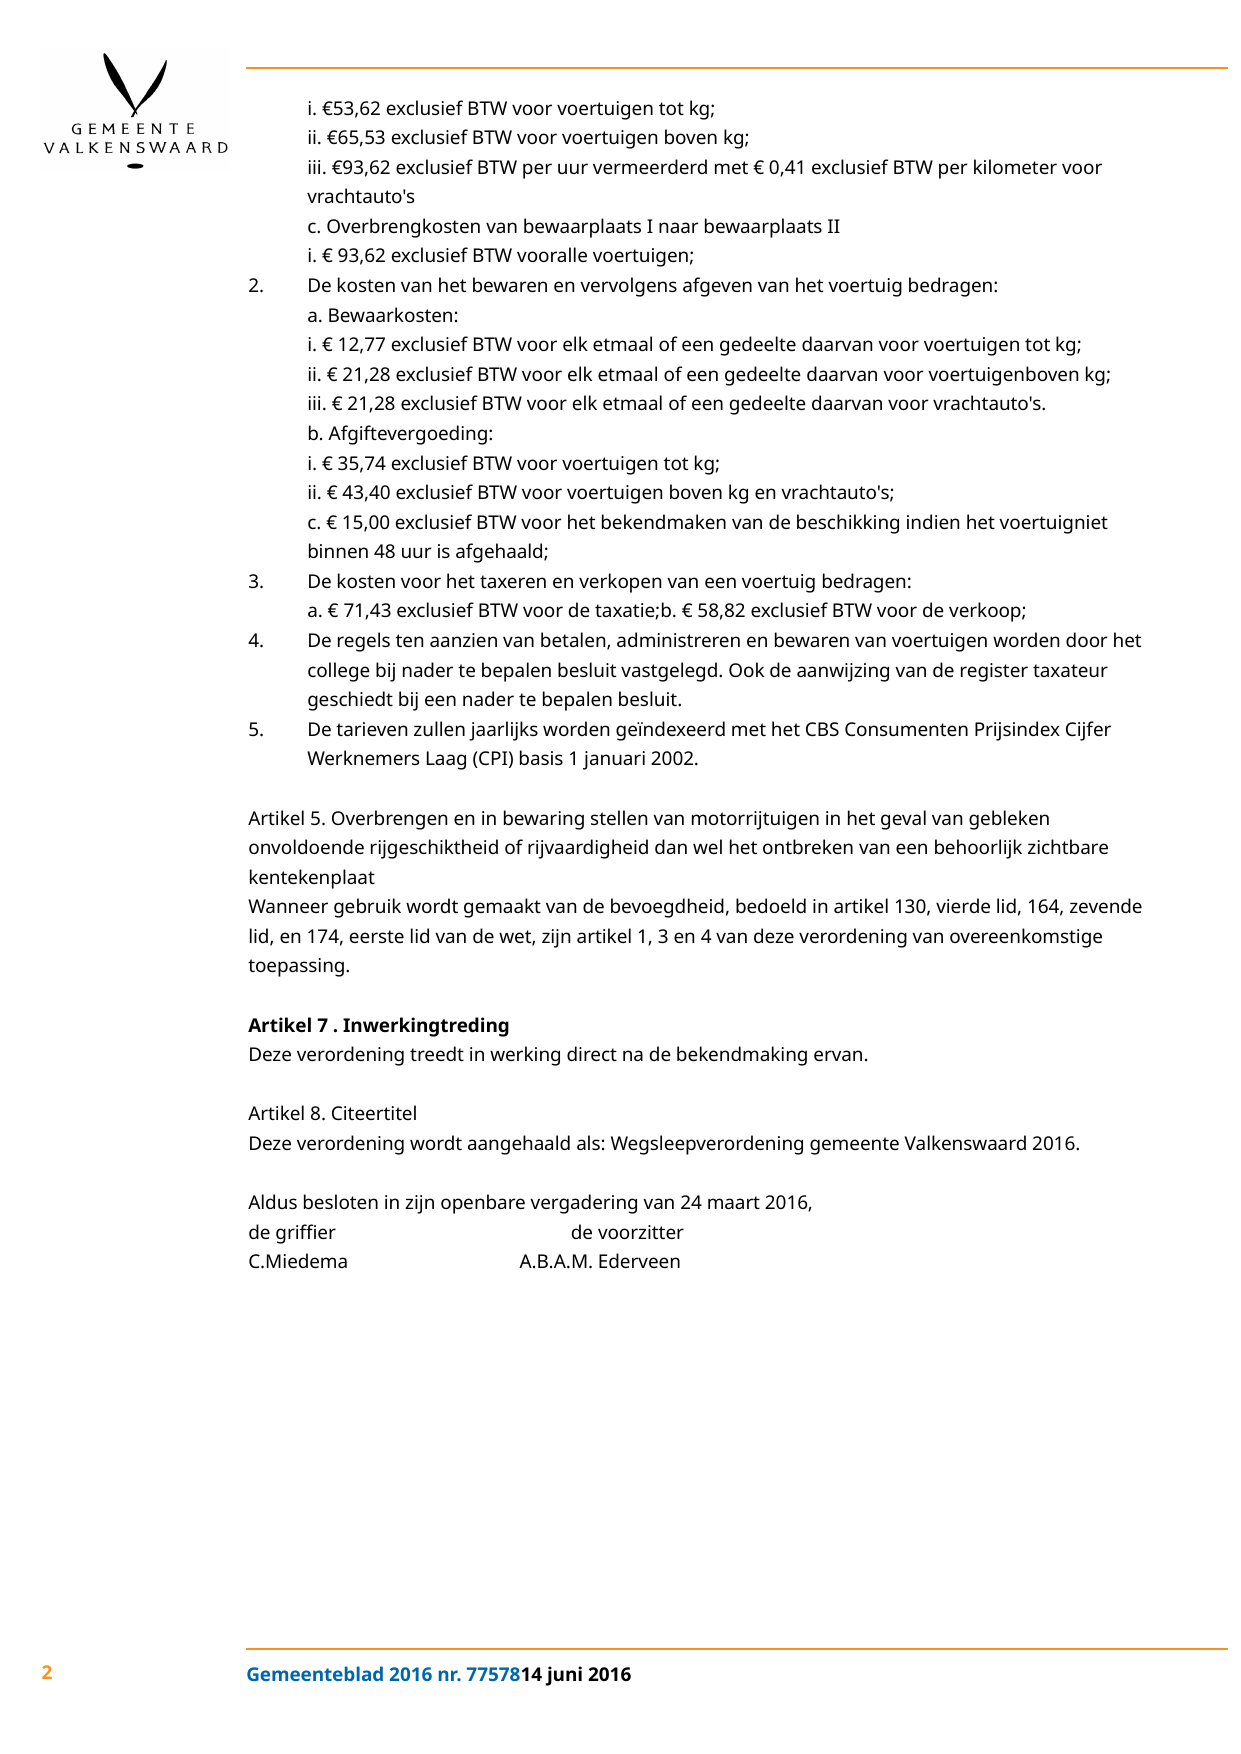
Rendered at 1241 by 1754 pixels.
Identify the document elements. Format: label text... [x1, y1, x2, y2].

list De kosten voor het taxeren en verkopen van een voertuig bedragen: [248, 568, 1152, 594]
list i. € 12,77 exclusief BTW voor elk etmaal of een gedeelte daarvan voor voertuigen tot kg; [248, 331, 1152, 357]
list a. € 71,43 exclusief BTW voor de taxatie;b. € 58,82 exclusief BTW voor de verkoop; [248, 598, 1152, 623]
text de griffier de voorzitter [248, 1219, 1152, 1245]
list i. € 93,62 exclusief BTW vooralle voertuigen; [248, 243, 1152, 268]
text Wanneer gebruik wordt gemaakt van de bevoegdheid, bedoeld in artikel 130, vierde lid, 164, zevende lid, en 174, eerste lid van de wet, zijn artikel 1, 3 en 4 van deze verordening van overeenkomstige toepassing. [248, 893, 1152, 978]
list ii. € 43,40 exclusief BTW voor voertuigen boven kg en vrachtauto's; [248, 479, 1152, 505]
list ii. €65,53 exclusief BTW voor voertuigen boven kg; [248, 124, 1152, 150]
list a. Bewaarkosten: [248, 302, 1152, 328]
list De kosten van het bewaren en vervolgens afgeven van het voertuig bedragen: [248, 272, 1152, 298]
text Artikel 7 . Inwerkingtreding [248, 1012, 1152, 1038]
text C.Miedema A.B.A.M. Ederveen [248, 1248, 1152, 1274]
text Artikel 8. Citeertitel [248, 1101, 1152, 1126]
text Deze verordening treedt in werking direct na de bekendmaking ervan. [248, 1041, 1152, 1067]
list c. € 15,00 exclusief BTW voor het bekendmaken van de beschikking indien het voertuigniet binnen 48 uur is afgehaald; [248, 509, 1152, 564]
list De regels ten aanzien van betalen, administreren en bewaren van voertuigen worden door het college bij nader te bepalen besluit vastgelegd. Ook de aanwijzing van de register taxateur geschiedt bij een nader te bepalen besluit. [248, 627, 1152, 712]
text Deze verordening wordt aangehaald als: Wegsleepverordening gemeente Valkenswaard 2016. [248, 1130, 1152, 1156]
list b. Afgiftevergoeding: [248, 420, 1152, 446]
picture [41, 47, 231, 172]
list De tarieven zullen jaarlijks worden geïndexeerd met het CBS Consumenten Prijsindex Cijfer Werknemers Laag (CPI) basis 1 januari 2002. [248, 716, 1152, 771]
list iii. €93,62 exclusief BTW per uur vermeerderd met € 0,41 exclusief BTW per kilometer voor vrachtauto's [248, 154, 1152, 209]
list i. €53,62 exclusief BTW voor voertuigen tot kg; [248, 95, 1152, 121]
text Artikel 5. Overbrengen en in bewaring stellen van motorrijtuigen in het geval van gebleken onvoldoende rijgeschiktheid of rijvaardigheid dan wel het ontbreken van een behoorlijk zichtbare kentekenplaat [248, 805, 1152, 890]
list c. Overbrengkosten van bewaarplaats I naar bewaarplaats II [248, 213, 1152, 239]
list i. € 35,74 exclusief BTW voor voertuigen tot kg; [248, 450, 1152, 476]
text Aldus besloten in zijn openbare vergadering van 24 maart 2016, [248, 1189, 1152, 1215]
list ii. € 21,28 exclusief BTW voor elk etmaal of een gedeelte daarvan voor voertuigenboven kg; [248, 361, 1152, 387]
list iii. € 21,28 exclusief BTW voor elk etmaal of een gedeelte daarvan voor vrachtauto's. [248, 391, 1152, 416]
